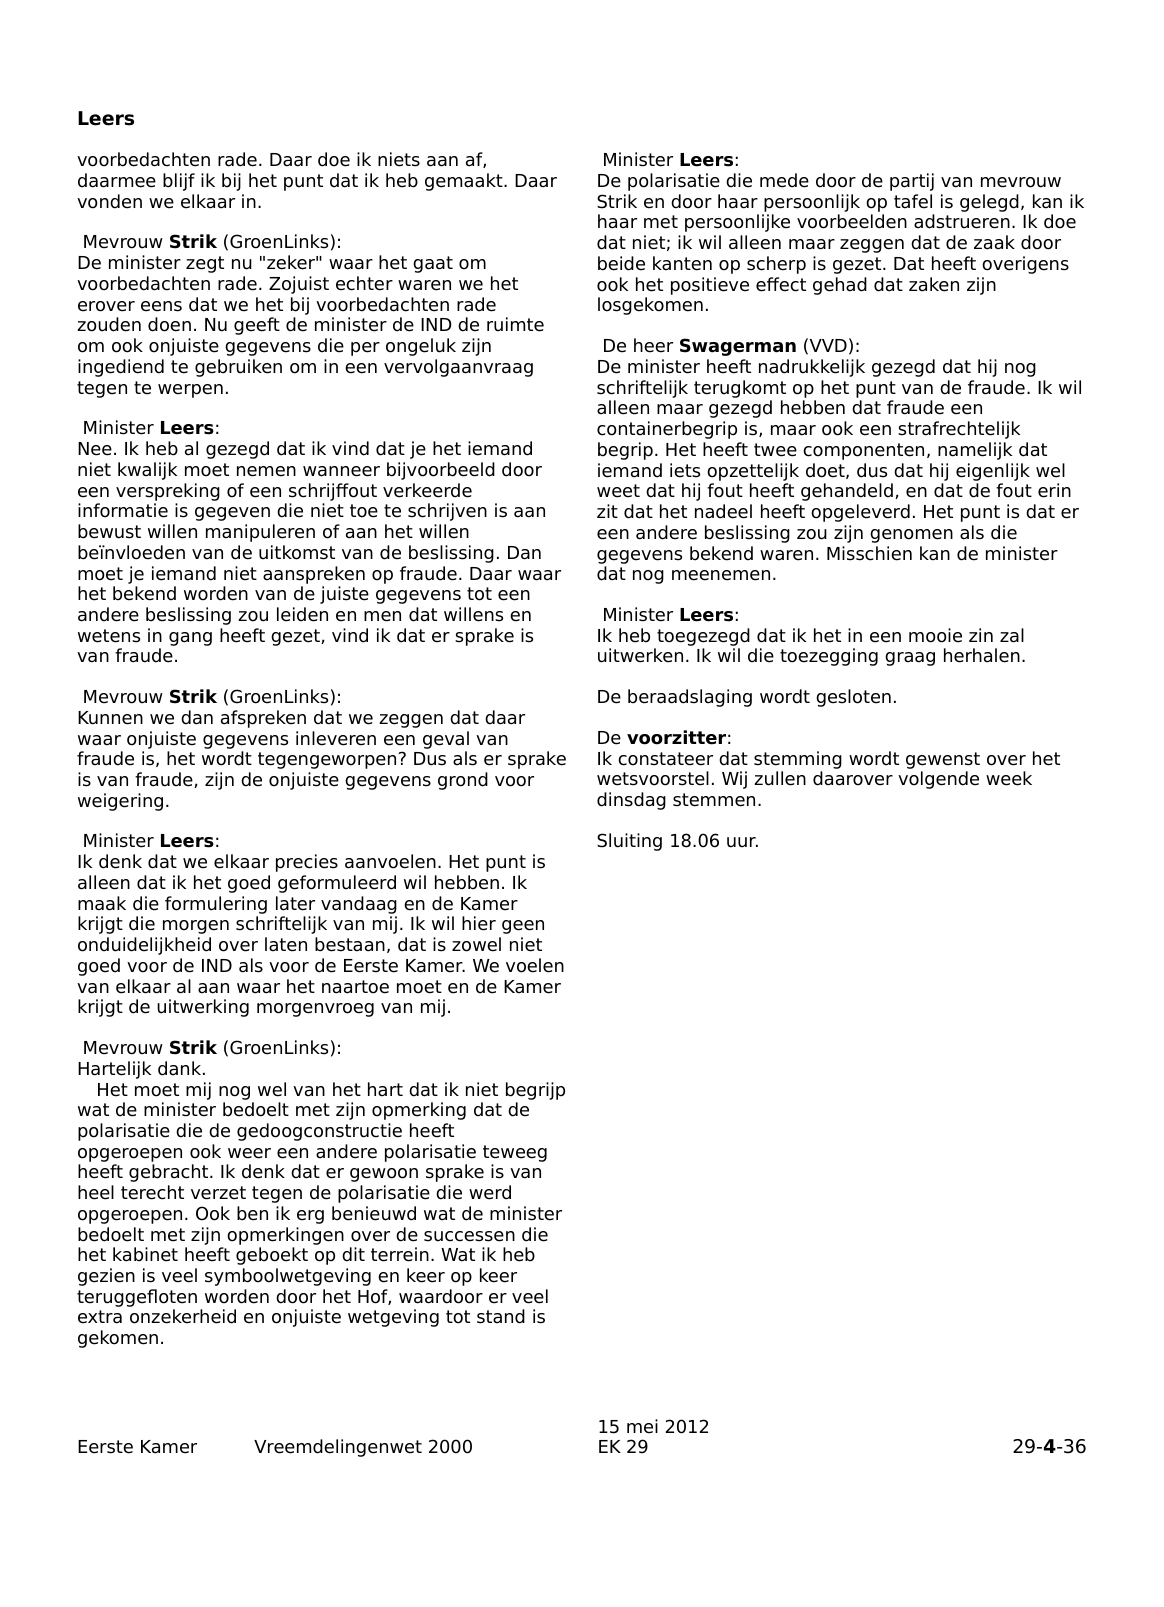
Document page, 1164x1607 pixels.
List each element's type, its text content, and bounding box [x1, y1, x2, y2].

text Het moet mij nog wel van het hart dat ik niet begrijp wat de minister bedoelt met zijn opmerking dat de polarisatie die de gedoogconstructie heeft opgeroepen ook weer een andere polarisatie teweeg heeft gebracht. Ik denk dat er gewoon sprake is van heel terecht verzet tegen de polarisatie die werd opgeroepen. Ook ben ik erg benieuwd wat de minister bedoelt met zijn opmerkingen over de successen die het kabinet heeft geboekt op dit terrein. Wat ik heb gezien is veel symboolwetgeving en keer op keer teruggefloten worden door het Hof, waardoor er veel extra onzekerheid en onjuiste wetgeving tot stand is gekomen. [77, 1079, 567, 1349]
text Minister Leers: [77, 831, 567, 852]
text Minister Leers: [77, 418, 567, 439]
text Mevrouw Strik (GroenLinks): [77, 232, 567, 253]
text De voorzitter: [596, 728, 1087, 748]
text Minister Leers: [596, 605, 1087, 626]
text Mevrouw Strik (GroenLinks): [77, 687, 567, 708]
text De heer Swagerman (VVD): [596, 336, 1087, 357]
text Minister Leers: [596, 150, 1087, 171]
text Ik denk dat we elkaar precies aanvoelen. Het punt is alleen dat ik het goed geformuleerd wil hebben. Ik maak die formulering later vandaag en de Kamer krijgt die morgen schriftelijk van mij. Ik wil hier geen onduidelijkheid over laten bestaan, dat is zowel niet goed voor de IND als voor de Eerste Kamer. We voelen van elkaar al aan waar het naartoe moet en de Kamer krijgt de uitwerking morgenvroeg van mij. [77, 852, 567, 1018]
text Ik constateer dat stemming wordt gewenst over het wetsvoorstel. Wij zullen daarover volgende week dinsdag stemmen. [596, 748, 1087, 811]
text Ik heb toegezegd dat ik het in een mooie zin zal uitwerken. Ik wil die toezegging graag herhalen. [596, 626, 1087, 667]
text Kunnen we dan afspreken dat we zeggen dat daar waar onjuiste gegevens inleveren een geval van fraude is, het wordt tegengeworpen? Dus als er sprake is van fraude, zijn de onjuiste gegevens grond voor weigering. [77, 708, 567, 811]
text voorbedachten rade. Daar doe ik niets aan af, daarmee blijf ik bij het punt dat ik heb gemaakt. Daar vonden we elkaar in. [77, 150, 567, 212]
text De minister zegt nu "zeker" waar het gaat om voorbedachten rade. Zojuist echter waren we het erover eens dat we het bij voorbedachten rade zouden doen. Nu geeft de minister de IND de ruimte om ook onjuiste gegevens die per ongeluk zijn ingediend te gebruiken om in een vervolgaanvraag tegen te werpen. [77, 253, 567, 398]
text De polarisatie die mede door de partij van mevrouw Strik en door haar persoonlijk op tafel is gelegd, kan ik haar met persoonlijke voorbeelden adstrueren. Ik doe dat niet; ik wil alleen maar zeggen dat de zaak door beide kanten op scherp is gezet. Dat heeft overigens ook het positieve effect gehad dat zaken zijn losgekomen. [596, 171, 1087, 316]
text Hartelijk dank. [77, 1059, 567, 1079]
text De beraadslaging wordt gesloten. [596, 687, 1087, 708]
text Sluiting 18.06 uur. [596, 831, 1087, 851]
text De minister heeft nadrukkelijk gezegd dat hij nog schriftelijk terugkomt op het punt van de fraude. Ik wil alleen maar gezegd hebben dat fraude een containerbegrip is, maar ook een strafrechtelijk begrip. Het heeft twee componenten, namelijk dat iemand iets opzettelijk doet, dus dat hij eigenlijk wel weet dat hij fout heeft gehandeld, en dat de fout erin zit dat het nadeel heeft opgeleverd. Het punt is dat er een andere beslissing zou zijn genomen als die gegevens bekend waren. Misschien kan de minister dat nog meenemen. [596, 357, 1087, 585]
text Mevrouw Strik (GroenLinks): [77, 1038, 567, 1059]
text Nee. Ik heb al gezegd dat ik vind dat je het iemand niet kwalijk moet nemen wanneer bijvoorbeeld door een verspreking of een schrijffout verkeerde informatie is gegeven die niet toe te schrijven is aan bewust willen manipuleren of aan het willen beïnvloeden van de uitkomst van de beslissing. Dan moet je iemand niet aanspreken op fraude. Daar waar het bekend worden van de juiste gegevens tot een andere beslissing zou leiden en men dat willens en wetens in gang heeft gezet, vind ik dat er sprake is van fraude. [77, 439, 567, 667]
